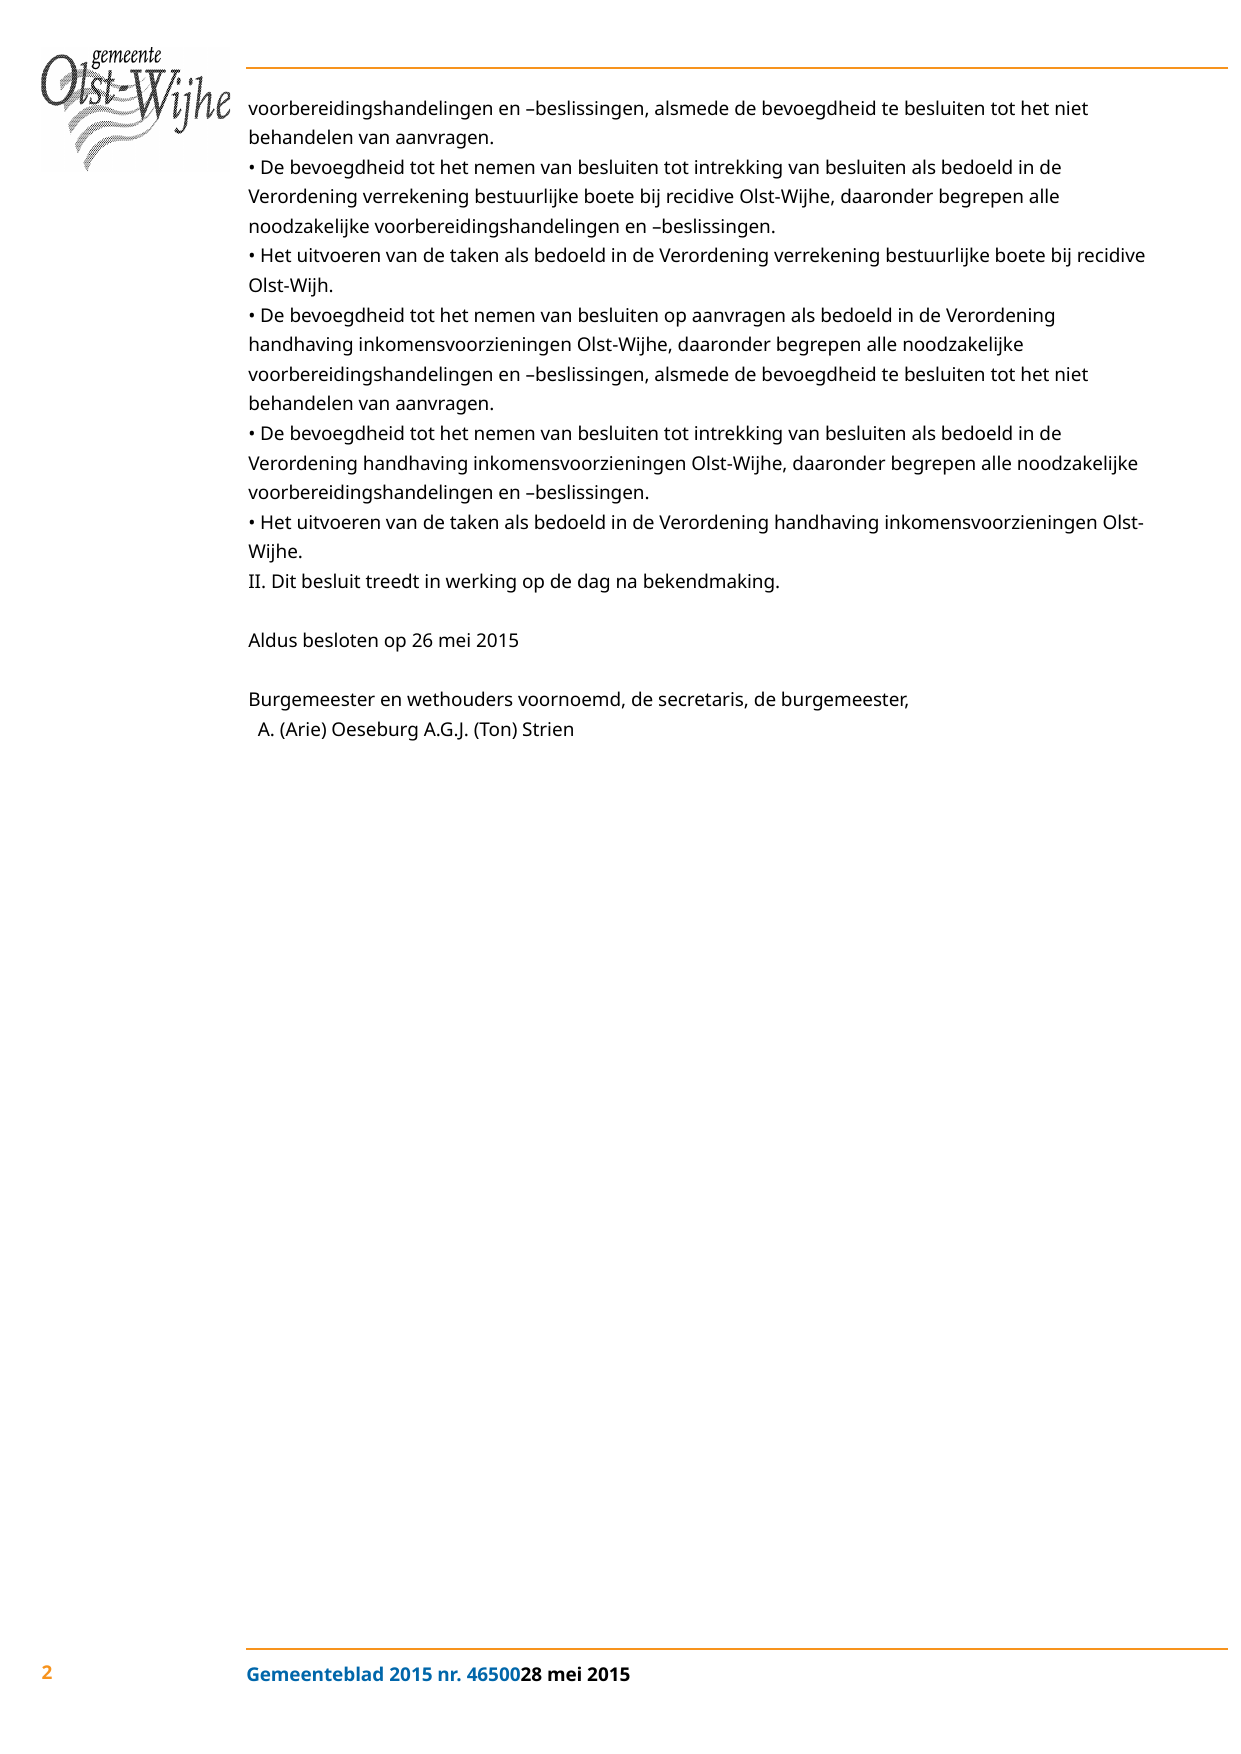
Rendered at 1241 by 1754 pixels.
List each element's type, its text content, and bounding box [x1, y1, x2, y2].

text Aldus besloten op 26 mei 2015 [248, 627, 1152, 653]
text II. Dit besluit treedt in werking op de dag na bekendmaking. [248, 568, 1152, 594]
picture [41, 47, 231, 172]
text • Het uitvoeren van de taken als bedoeld in de Verordening handhaving inkomensvoorzieningen Olst-Wijhe. [248, 509, 1152, 564]
text • De bevoegdheid tot het nemen van besluiten op aanvragen als bedoeld in de Verordening handhaving inkomensvoorzieningen Olst-Wijhe, daaronder begrepen alle noodzakelijke voorbereidingshandelingen en –beslissingen, alsmede de bevoegdheid te besluiten tot het niet behandelen van aanvragen. [248, 302, 1152, 416]
text • De bevoegdheid tot het nemen van besluiten tot intrekking van besluiten als bedoeld in de Verordening verrekening bestuurlijke boete bij recidive Olst-Wijhe, daaronder begrepen alle noodzakelijke voorbereidingshandelingen en –beslissingen. [248, 154, 1152, 239]
text voorbereidingshandelingen en –beslissingen, alsmede de bevoegdheid te besluiten tot het niet behandelen van aanvragen. [248, 95, 1152, 150]
text • Het uitvoeren van de taken als bedoeld in de Verordening verrekening bestuurlijke boete bij recidive Olst-Wijh. [248, 243, 1152, 298]
text Burgemeester en wethouders voornoemd, de secretaris, de burgemeester, [248, 686, 1152, 712]
text A. (Arie) Oeseburg A.G.J. (Ton) Strien [248, 716, 1152, 742]
text • De bevoegdheid tot het nemen van besluiten tot intrekking van besluiten als bedoeld in de Verordening handhaving inkomensvoorzieningen Olst-Wijhe, daaronder begrepen alle noodzakelijke voorbereidingshandelingen en –beslissingen. [248, 420, 1152, 505]
